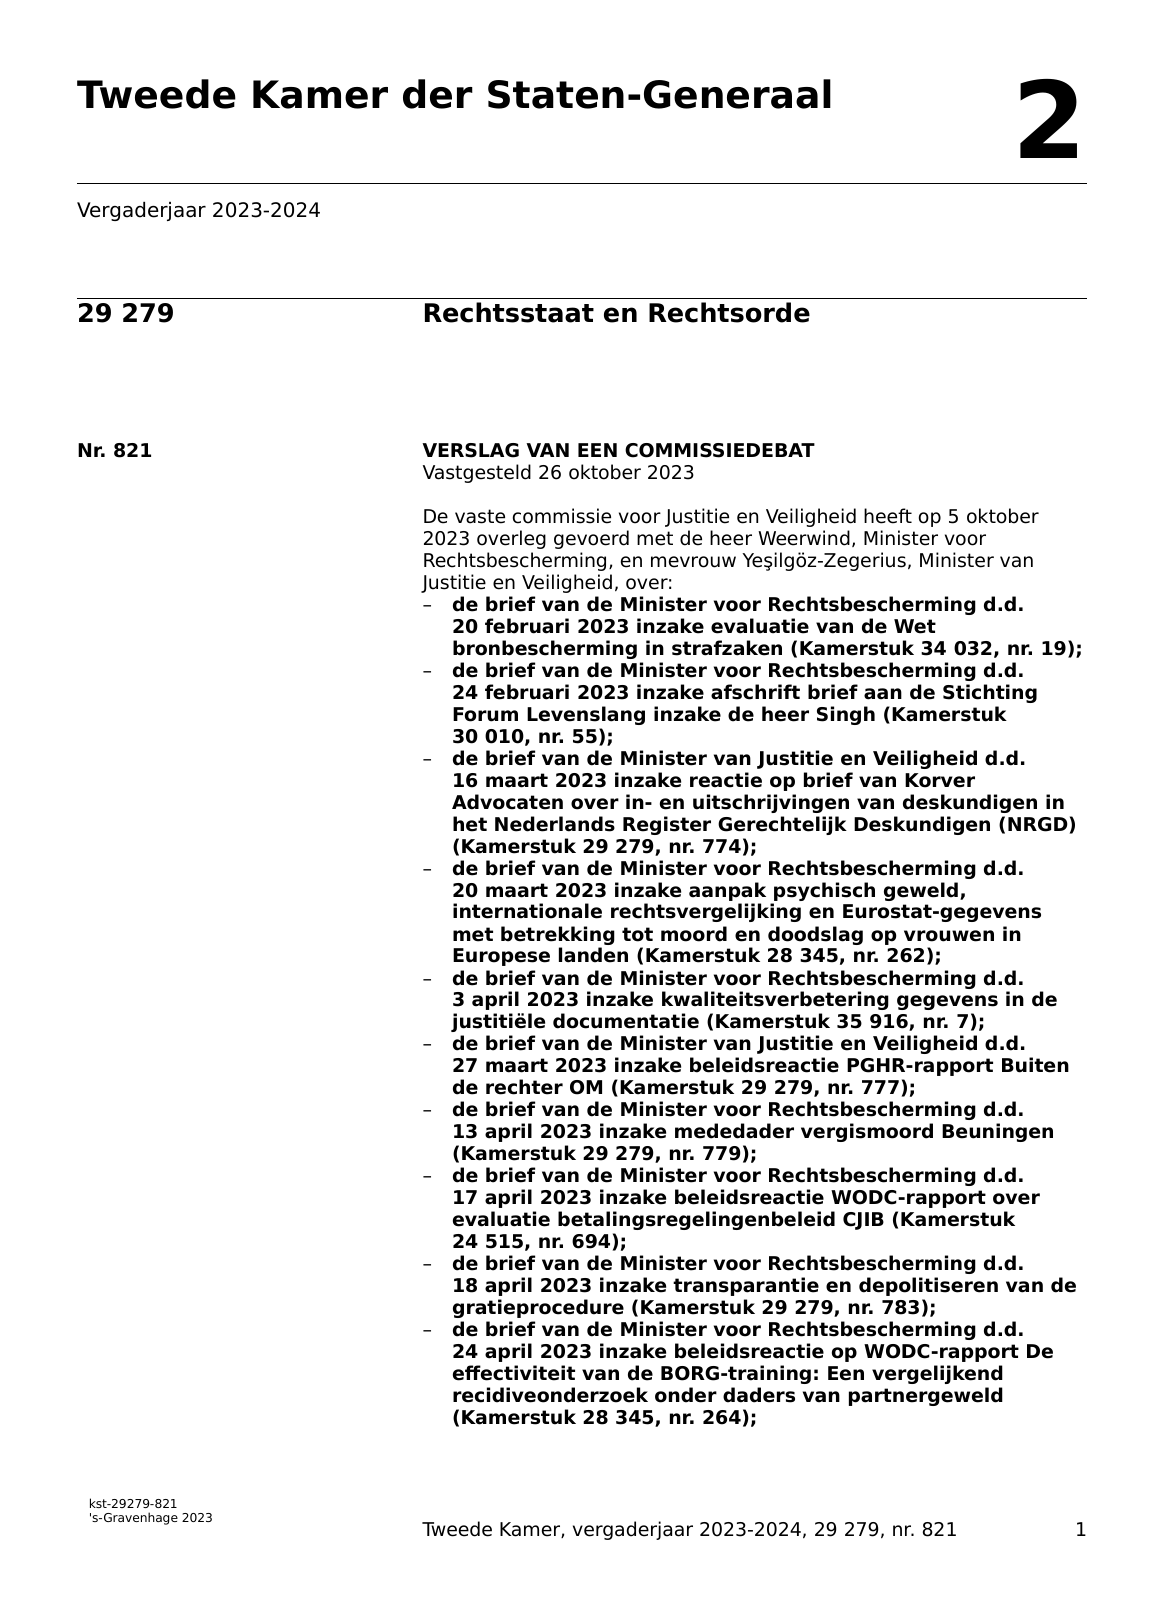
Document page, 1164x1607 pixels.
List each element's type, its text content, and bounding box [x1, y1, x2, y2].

text – de brief van de Minister voor Rechtsbescherming d.d. 18 april 2023 inzake transparantie en depolitiseren van de gratieprocedure (Kamerstuk 29 279, nr. 783); [422, 1253, 1087, 1319]
table_cell Vergaderjaar 2023-2024 [77, 184, 1087, 298]
text – de brief van de Minister voor Rechtsbescherming d.d. 17 april 2023 inzake beleidsreactie WODC-rapport over evaluatie betalingsregelingenbeleid CJIB (Kamerstuk 24 515, nr. 694); [422, 1165, 1087, 1253]
text – de brief van de Minister voor Rechtsbescherming d.d. 3 april 2023 inzake kwaliteitsverbetering gegevens in de justitiële documentatie (Kamerstuk 35 916, nr. 7); [422, 967, 1087, 1033]
text – de brief van de Minister voor Rechtsbescherming d.d. 13 april 2023 inzake mededader vergismoord Beuningen (Kamerstuk 29 279, nr. 779); [422, 1099, 1087, 1165]
text 's-Gravenhage 2023 [88, 1511, 323, 1525]
table_header Tweede Kamer der Staten-Generaal [77, 59, 886, 183]
text De vaste commissie voor Justitie en Veiligheid heeft op 5 oktober 2023 overleg gevoerd met de heer Weerwind, Minister voor Rechtsbescherming, en mevrouw Yeşilgöz-Zegerius, Minister van Justitie en Veiligheid, over: [422, 506, 1087, 594]
text – de brief van de Minister voor Rechtsbescherming d.d. 24 april 2023 inzake beleidsreactie op WODC-rapport De effectiviteit van de BORG-training: Een vergelijkend recidiveonderzoek onder daders van partnergeweld (Kamerstuk 28 345, nr. 264); [422, 1319, 1087, 1429]
text kst-29279-821 [88, 1497, 323, 1511]
subtitle Nr. 821 VERSLAG VAN EEN COMMISSIEDEBAT [77, 440, 1087, 462]
text – de brief van de Minister van Justitie en Veiligheid d.d. 16 maart 2023 inzake reactie op brief van Korver Advocaten over in- en uitschrijvingen van deskundigen in het Nederlands Register Gerechtelijk Deskundigen (NRGD) (Kamerstuk 29 279, nr. 774); [422, 748, 1087, 857]
subtitle 29 279 Rechtsstaat en Rechtsorde [77, 299, 1087, 329]
text – de brief van de Minister voor Rechtsbescherming d.d. 20 maart 2023 inzake aanpak psychisch geweld, internationale rechtsvergelijking en Eurostat-gegevens met betrekking tot moord en doodslag op vrouwen in Europese landen (Kamerstuk 28 345, nr. 262); [422, 857, 1087, 967]
text – de brief van de Minister van Justitie en Veiligheid d.d. 27 maart 2023 inzake beleidsreactie PGHR-rapport Buiten de rechter OM (Kamerstuk 29 279, nr. 777); [422, 1033, 1087, 1099]
text – de brief van de Minister voor Rechtsbescherming d.d. 24 februari 2023 inzake afschrift brief aan de Stichting Forum Levenslang inzake de heer Singh (Kamerstuk 30 010, nr. 55); [422, 660, 1087, 748]
text Vastgesteld 26 oktober 2023 [422, 462, 1087, 484]
table_header 2 [886, 59, 1087, 183]
text – de brief van de Minister voor Rechtsbescherming d.d. 20 februari 2023 inzake evaluatie van de Wet bronbescherming in strafzaken (Kamerstuk 34 032, nr. 19); [422, 594, 1087, 660]
